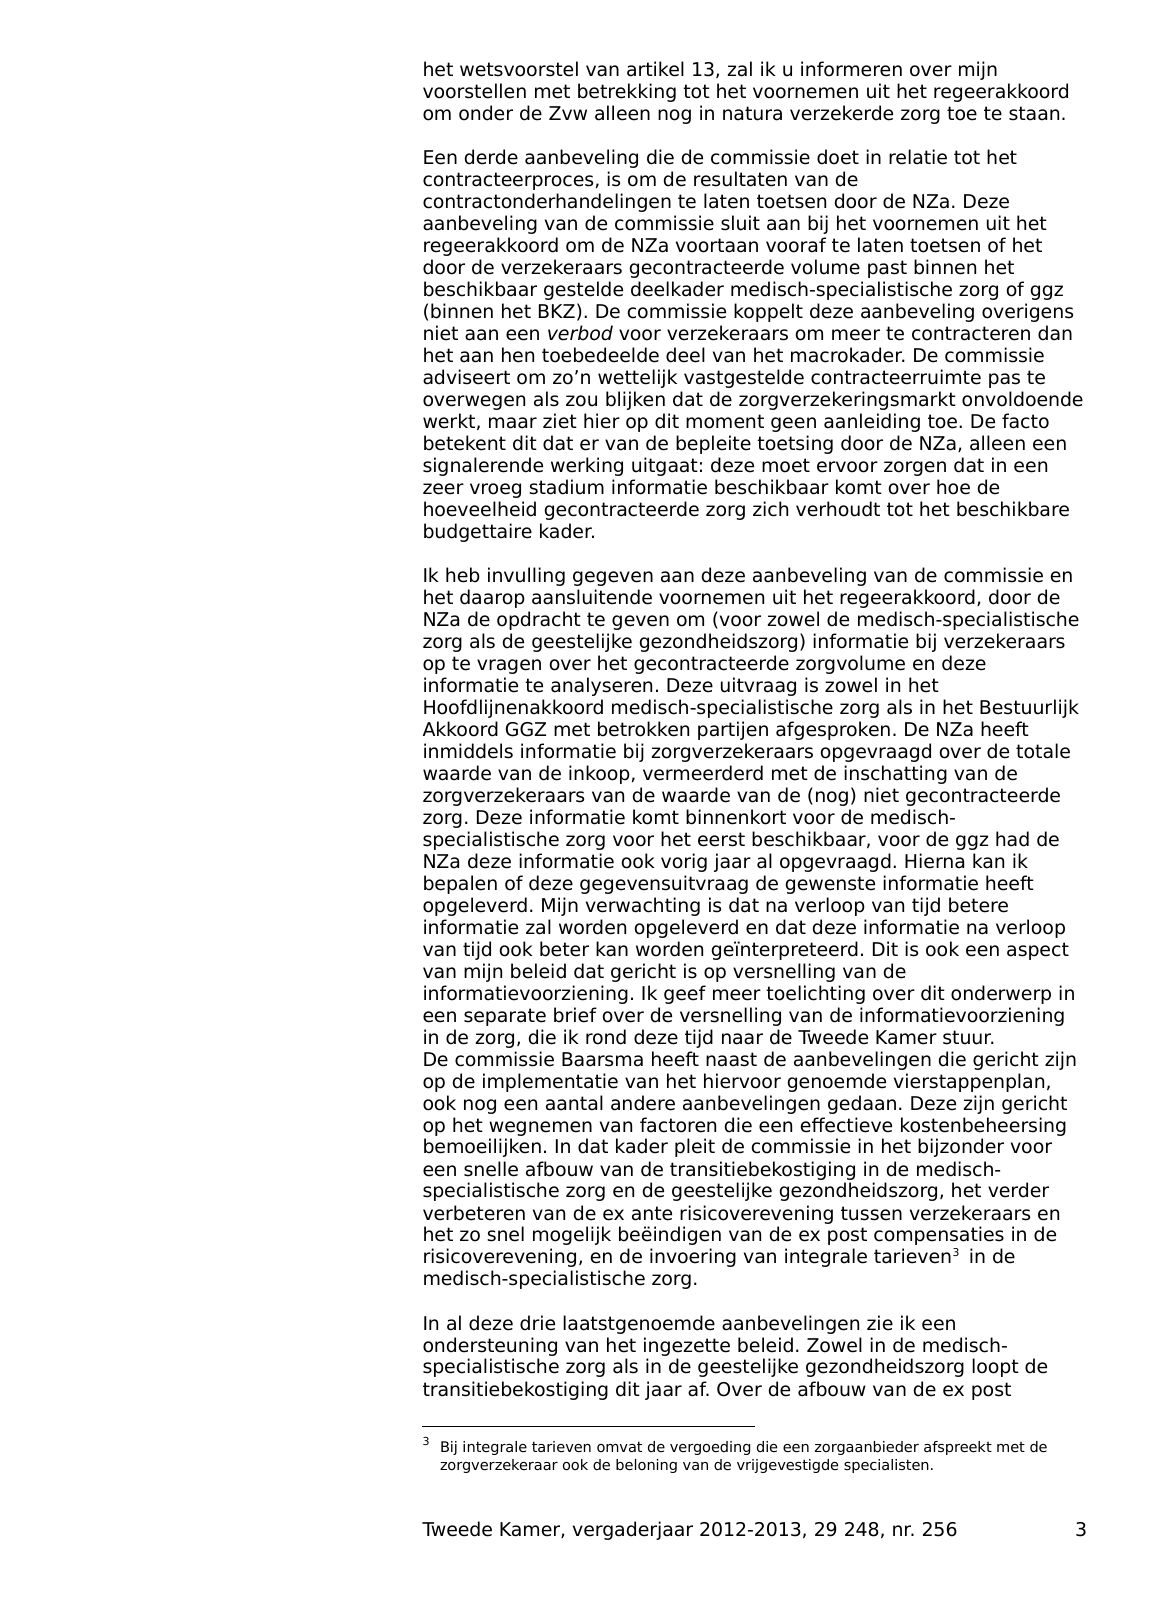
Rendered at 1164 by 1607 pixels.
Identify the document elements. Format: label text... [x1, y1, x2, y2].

text Een derde aanbeveling die de commissie doet in relatie tot het contracteerproces, is om de resultaten van de contractonderhandelingen te laten toetsen door de NZa. Deze aanbeveling van de commissie sluit aan bij het voornemen uit het regeerakkoord om de NZa voortaan vooraf te laten toetsen of het door de verzekeraars gecontracteerde volume past binnen het beschikbaar gestelde deelkader medisch-specialistische zorg of ggz (binnen het BKZ). De commissie koppelt deze aanbeveling overigens niet aan een verbod voor verzekeraars om meer te contracteren dan het aan hen toebedeelde deel van het macrokader. De commissie adviseert om zo’n wettelijk vastgestelde contracteerruimte pas te overwegen als zou blijken dat de zorgverzekeringsmarkt onvoldoende werkt, maar ziet hier op dit moment geen aanleiding toe. De facto betekent dit dat er van de bepleite toetsing door de NZa, alleen een signalerende werking uitgaat: deze moet ervoor zorgen dat in een zeer vroeg stadium informatie beschikbaar komt over hoe de hoeveelheid gecontracteerde zorg zich verhoudt tot het beschikbare budgettaire kader. [422, 147, 1087, 543]
text De commissie Baarsma heeft naast de aanbevelingen die gericht zijn op de implementatie van het hiervoor genoemde vierstappenplan, ook nog een aantal andere aanbevelingen gedaan. Deze zijn gericht op het wegnemen van factoren die een effectieve kostenbeheersing bemoeilijken. In dat kader pleit de commissie in het bijzonder voor een snelle afbouw van de transitiebekostiging in de medisch-specialistische zorg en de geestelijke gezondheidszorg, het verder verbeteren van de ex ante risicoverevening tussen verzekeraars en het zo snel mogelijk beëindigen van de ex post compensaties in de risicoverevening, en de invoering van integrale tarieven in de medisch-specialistische zorg. [422, 1048, 1087, 1290]
text Ik heb invulling gegeven aan deze aanbeveling van de commissie en het daarop aansluitende voornemen uit het regeerakkoord, door de NZa de opdracht te geven om (voor zowel de medisch-specialistische zorg als de geestelijke gezondheidszorg) informatie bij verzekeraars op te vragen over het gecontracteerde zorgvolume en deze informatie te analyseren. Deze uitvraag is zowel in het Hoofdlijnenakkoord medisch-specialistische zorg als in het Bestuurlijk Akkoord GGZ met betrokken partijen afgesproken. De NZa heeft inmiddels informatie bij zorgverzekeraars opgevraagd over de totale waarde van de inkoop, vermeerderd met de inschatting van de zorgverzekeraars van de waarde van de (nog) niet gecontracteerde zorg. Deze informatie komt binnenkort voor de medisch-specialistische zorg voor het eerst beschikbaar, voor de ggz had de NZa deze informatie ook vorig jaar al opgevraagd. Hierna kan ik bepalen of deze gegevensuitvraag de gewenste informatie heeft opgeleverd. Mijn verwachting is dat na verloop van tijd betere informatie zal worden opgeleverd en dat deze informatie na verloop van tijd ook beter kan worden geïnterpreteerd. Dit is ook een aspect van mijn beleid dat gericht is op versnelling van de informatievoorziening. Ik geef meer toelichting over dit onderwerp in een separate brief over de versnelling van de informatievoorziening in de zorg, die ik rond deze tijd naar de Tweede Kamer stuur. [422, 565, 1087, 1048]
text Bij integrale tarieven omvat de vergoeding die een zorgaanbieder afspreekt met de zorgverzekeraar ook de beloning van de vrijgevestigde specialisten. [422, 1435, 1087, 1474]
text het wetsvoorstel van artikel 13, zal ik u informeren over mijn voorstellen met betrekking tot het voornemen uit het regeerakkoord om onder de Zvw alleen nog in natura verzekerde zorg toe te staan. [422, 59, 1087, 125]
text In al deze drie laatstgenoemde aanbevelingen zie ik een ondersteuning van het ingezette beleid. Zowel in de medisch-specialistische zorg als in de geestelijke gezondheidszorg loopt de transitiebekostiging dit jaar af. Over de afbouw van de ex post [422, 1312, 1087, 1400]
